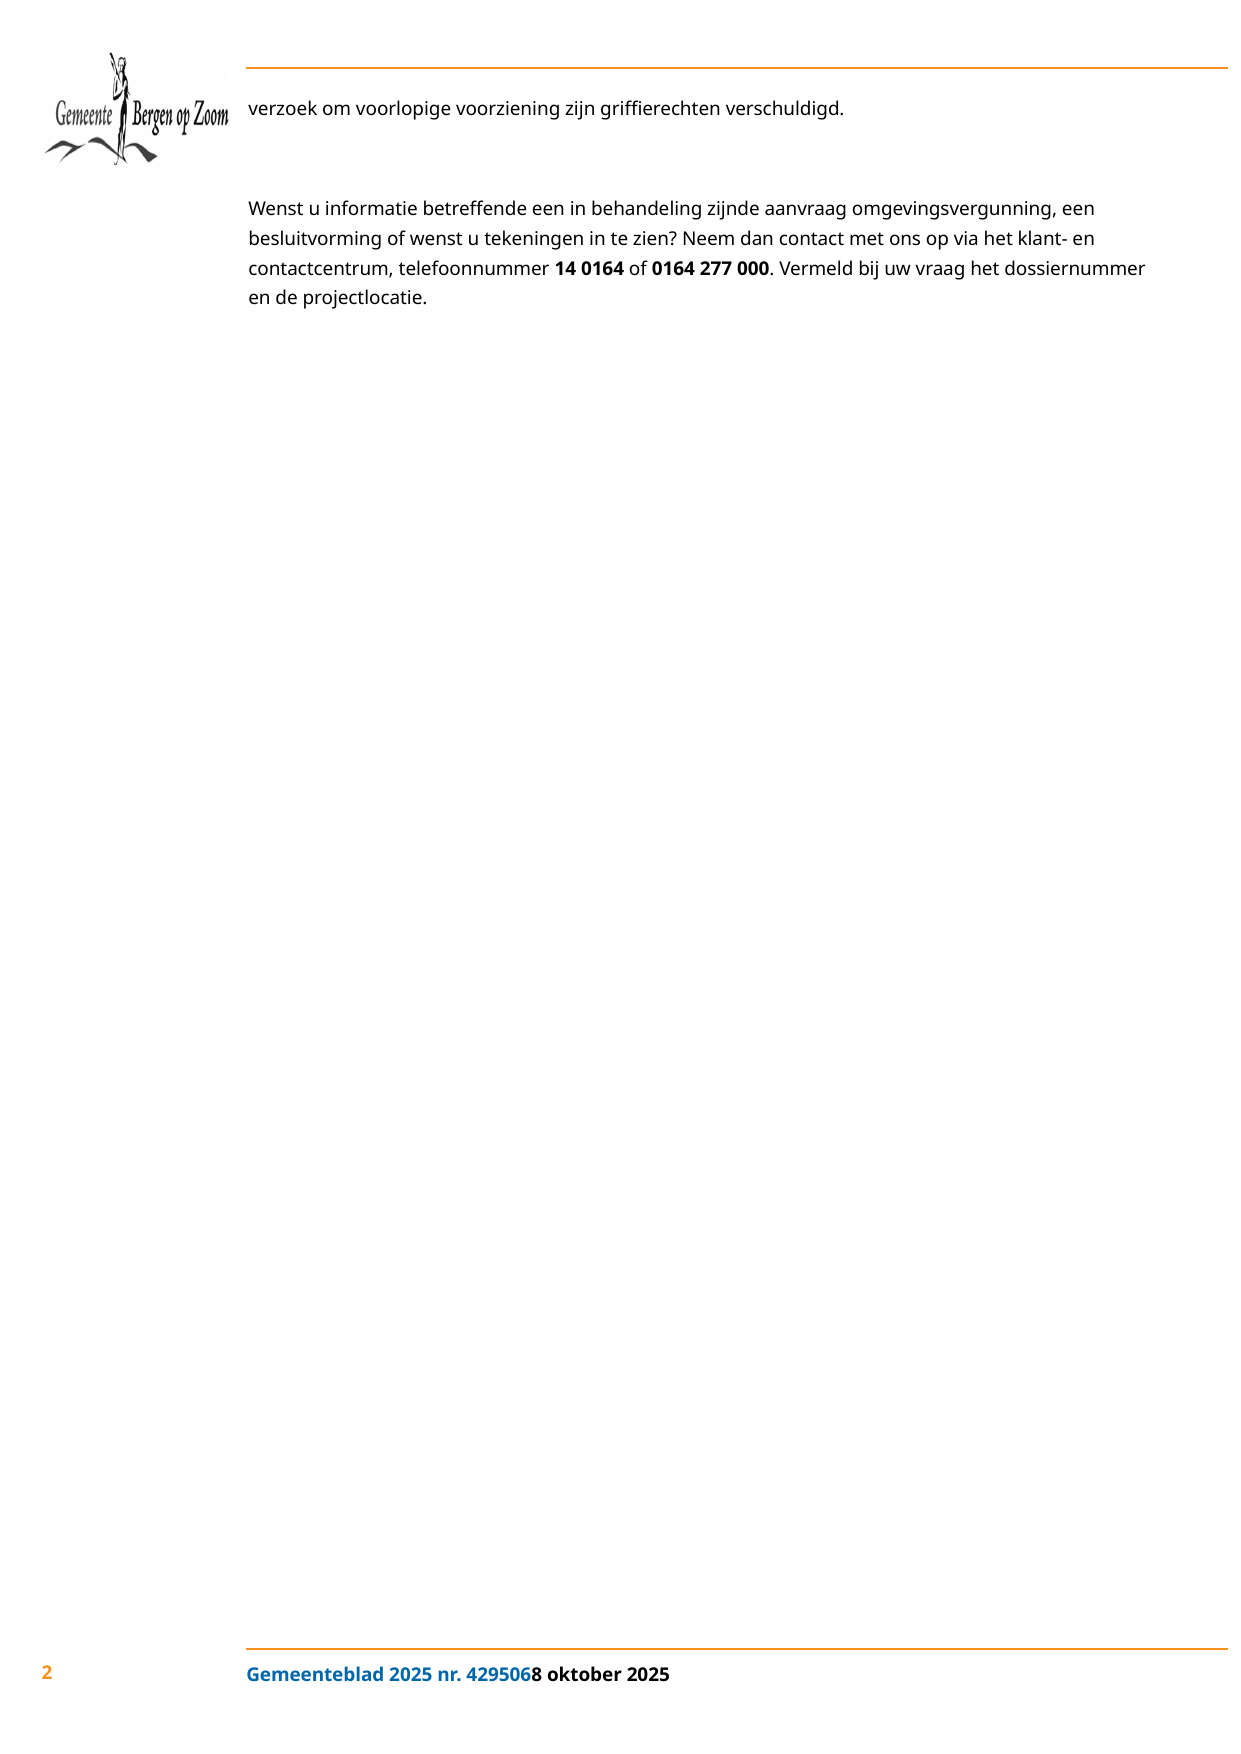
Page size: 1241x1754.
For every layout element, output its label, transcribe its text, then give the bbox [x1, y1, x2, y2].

text verzoek om voorlopige voorziening zijn griffierechten verschuldigd. [248, 95, 1152, 121]
picture [41, 47, 231, 172]
text Wenst u informatie betreffende een in behandeling zijnde aanvraag omgevingsvergunning, een besluitvorming of wenst u tekeningen in te zien? Neem dan contact met ons op via het klant- en contactcentrum, telefoonnummer 14 0164 of 0164 277 000. Vermeld bij uw vraag het dossiernummer en de projectlocatie. [248, 196, 1152, 310]
